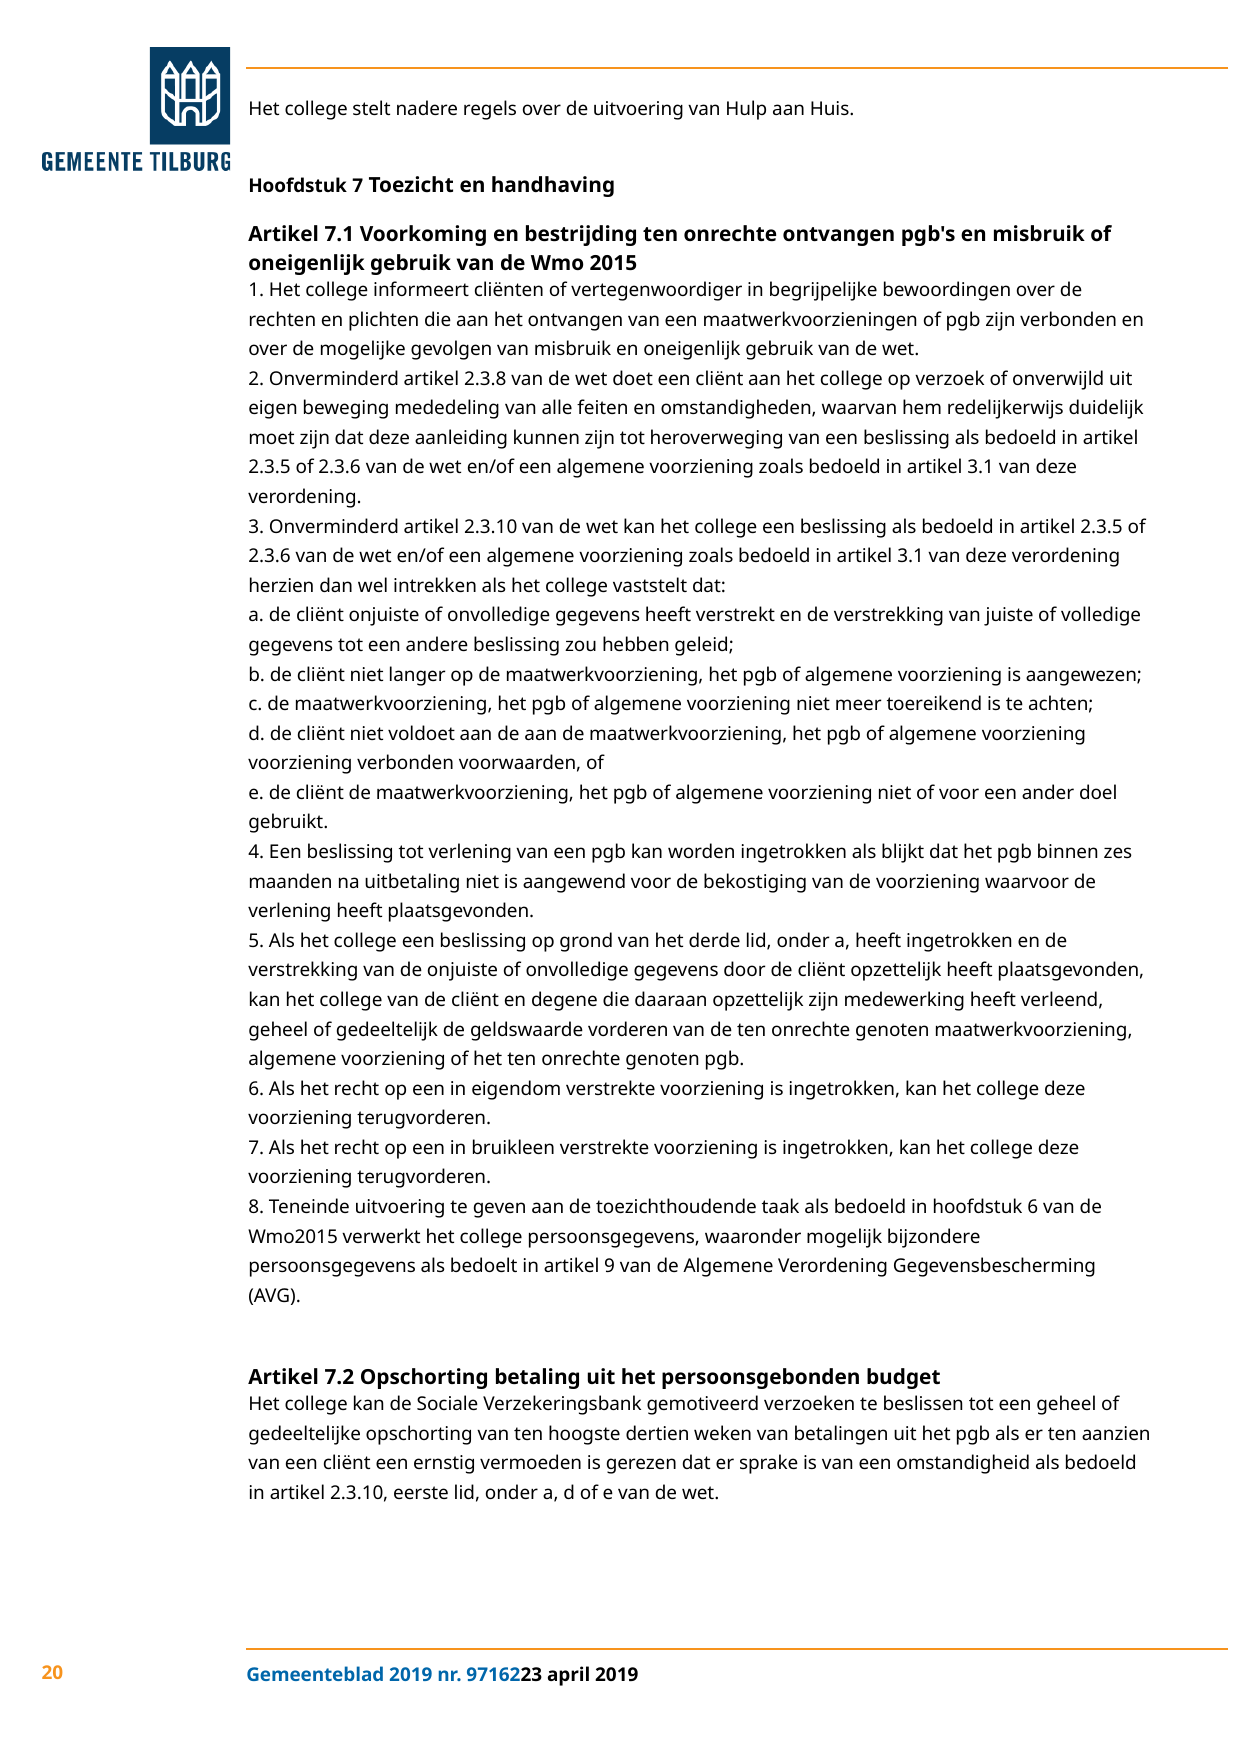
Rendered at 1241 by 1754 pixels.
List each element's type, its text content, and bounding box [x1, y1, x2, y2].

text a. de cliënt onjuiste of onvolledige gegevens heeft verstrekt en de verstrekking van juiste of volledige gegevens tot een andere beslissing zou hebben geleid; [248, 602, 1152, 657]
text 8. Teneinde uitvoering te geven aan de toezichthoudende taak als bedoeld in hoofdstuk 6 van de Wmo2015 verwerkt het college persoonsgegevens, waaronder mogelijk bijzondere persoonsgegevens als bedoelt in artikel 9 van de Algemene Verordening Gegevensbescherming (AVG). [248, 1193, 1152, 1308]
text Artikel 7.2 Opschorting betaling uit het persoonsgebonden budget [248, 1362, 1152, 1390]
text 1. Het college informeert cliënten of vertegenwoordiger in begrijpelijke bewoordingen over de rechten en plichten die aan het ontvangen van een maatwerkvoorzieningen of pgb zijn verbonden en over de mogelijke gevolgen van misbruik en oneigenlijk gebruik van de wet. [248, 276, 1152, 361]
text 4. Een beslissing tot verlening van een pgb kan worden ingetrokken als blijkt dat het pgb binnen zes maanden na uitbetaling niet is aangewend voor de bekostiging van de voorziening waarvoor de verlening heeft plaatsgevonden. [248, 838, 1152, 923]
text 3. Onverminderd artikel 2.3.10 van de wet kan het college een beslissing als bedoeld in artikel 2.3.5 of 2.3.6 van de wet en/of een algemene voorziening zoals bedoeld in artikel 3.1 van deze verordening herzien dan wel intrekken als het college vaststelt dat: [248, 513, 1152, 598]
text Hoofdstuk 7 Toezicht en handhaving [248, 170, 1152, 198]
text Artikel 7.1 Voorkoming en bestrijding ten onrechte ontvangen pgb's en misbruik of oneigenlijk gebruik van de Wmo 2015 [248, 219, 1152, 276]
text 7. Als het recht op een in bruikleen verstrekte voorziening is ingetrokken, kan het college deze voorziening terugvorderen. [248, 1134, 1152, 1189]
text 5. Als het college een beslissing op grond van het derde lid, onder a, heeft ingetrokken en de verstrekking van de onjuiste of onvolledige gegevens door de cliënt opzettelijk heeft plaatsgevonden, kan het college van de cliënt en degene die daaraan opzettelijk zijn medewerking heeft verleend, geheel of gedeeltelijk de geldswaarde vorderen van de ten onrechte genoten maatwerkvoorziening, algemene voorziening of het ten onrechte genoten pgb. [248, 927, 1152, 1071]
text e. de cliënt de maatwerkvoorziening, het pgb of algemene voorziening niet of voor een ander doel gebruikt. [248, 779, 1152, 834]
text d. de cliënt niet voldoet aan de aan de maatwerkvoorziening, het pgb of algemene voorziening voorziening verbonden voorwaarden, of [248, 720, 1152, 775]
text Het college kan de Sociale Verzekeringsbank gemotiveerd verzoeken te beslissen tot een geheel of gedeeltelijke opschorting van ten hoogste dertien weken van betalingen uit het pgb als er ten aanzien van een cliënt een ernstig vermoeden is gerezen dat er sprake is van een omstandigheid als bedoeld in artikel 2.3.10, eerste lid, onder a, d of e van de wet. [248, 1390, 1152, 1505]
text 6. Als het recht op een in eigendom verstrekte voorziening is ingetrokken, kan het college deze voorziening terugvorderen. [248, 1075, 1152, 1130]
text c. de maatwerkvoorziening, het pgb of algemene voorziening niet meer toereikend is te achten; [248, 690, 1152, 716]
picture [41, 47, 231, 172]
text b. de cliënt niet langer op de maatwerkvoorziening, het pgb of algemene voorziening is aangewezen; [248, 661, 1152, 686]
text Het college stelt nadere regels over de uitvoering van Hulp aan Huis. [248, 95, 1152, 121]
text 2. Onverminderd artikel 2.3.8 van de wet doet een cliënt aan het college op verzoek of onverwijld uit eigen beweging mededeling van alle feiten en omstandigheden, waarvan hem redelijkerwijs duidelijk moet zijn dat deze aanleiding kunnen zijn tot heroverweging van een beslissing als bedoeld in artikel 2.3.5 of 2.3.6 van de wet en/of een algemene voorziening zoals bedoeld in artikel 3.1 van deze verordening. [248, 365, 1152, 509]
